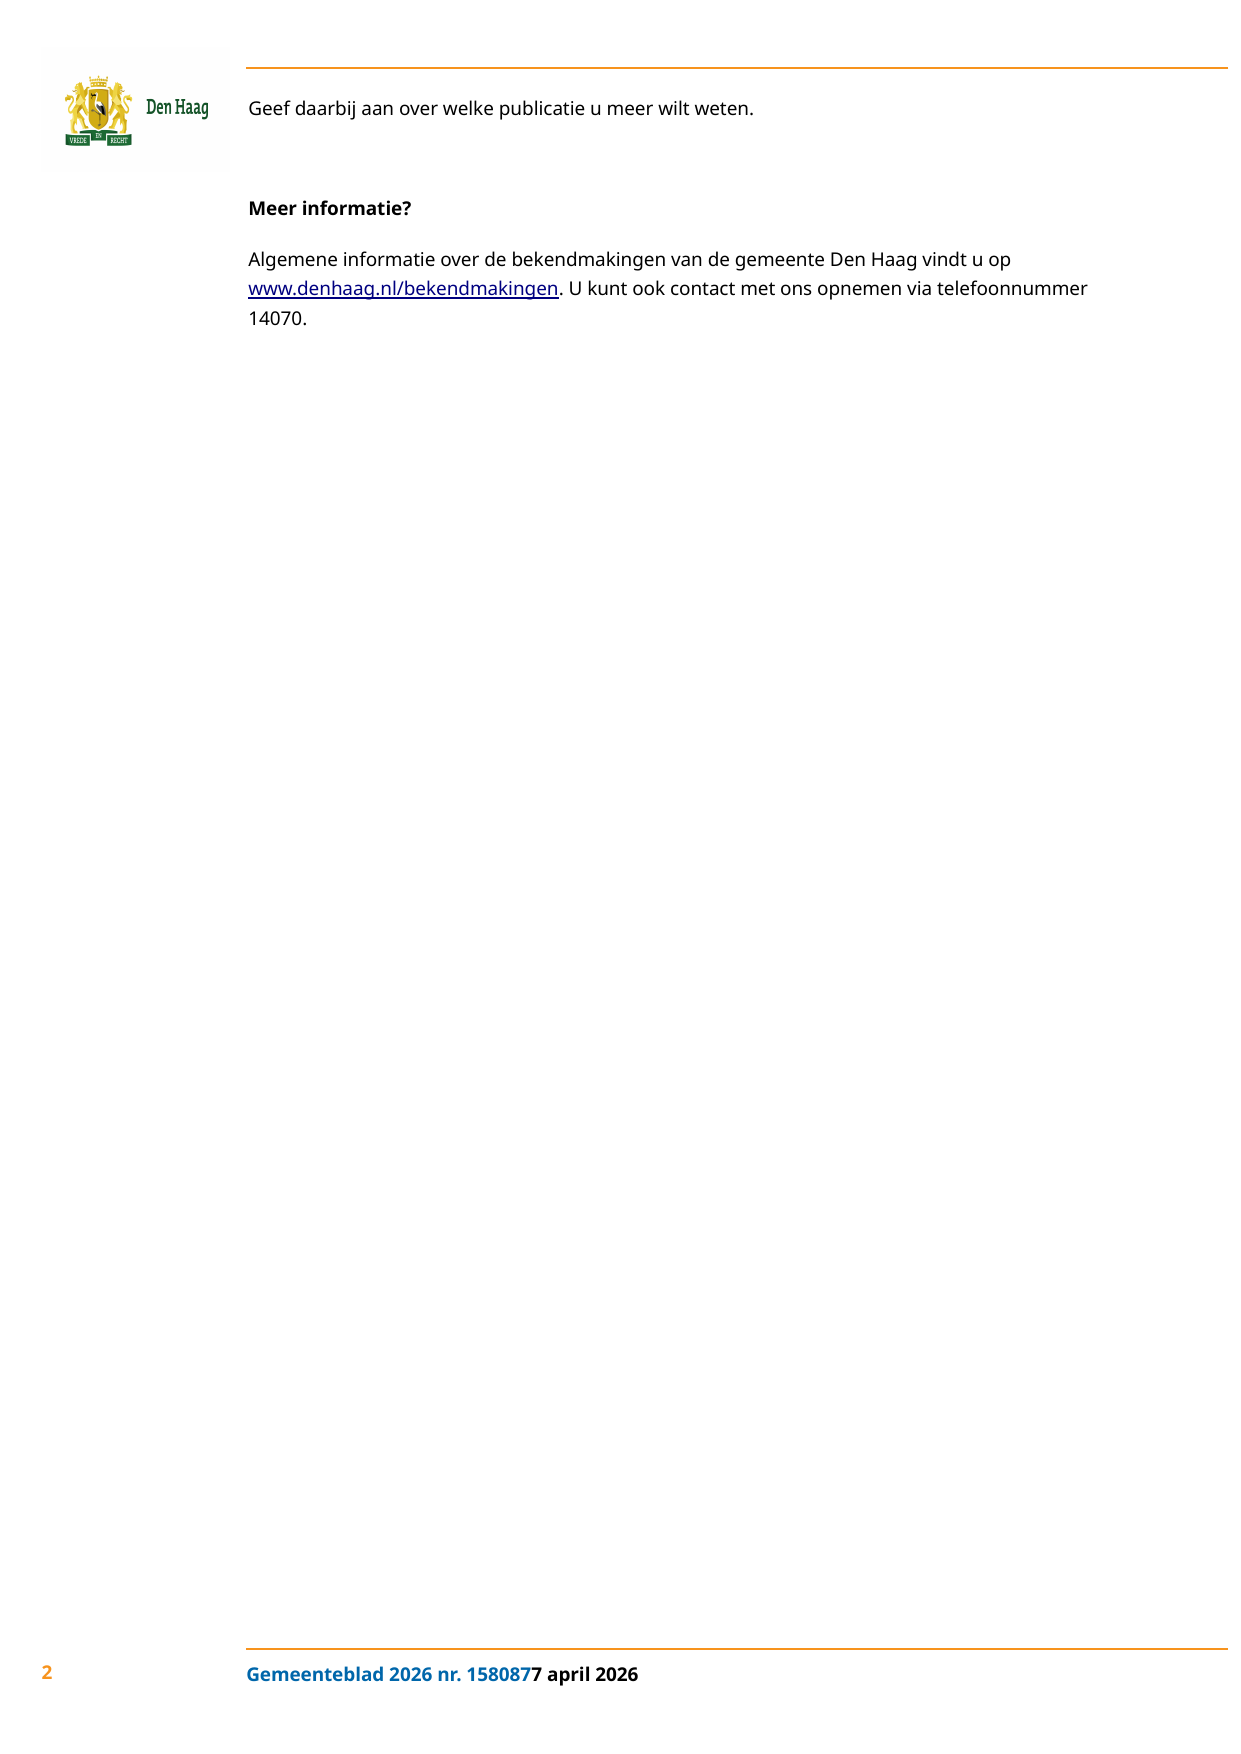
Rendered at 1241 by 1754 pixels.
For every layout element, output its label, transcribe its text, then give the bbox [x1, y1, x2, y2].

text Geef daarbij aan over welke publicatie u meer wilt weten. [248, 95, 1152, 121]
text Meer informatie? [248, 196, 1152, 221]
picture [41, 47, 231, 172]
text Algemene informatie over de bekendmakingen van de gemeente Den Haag vindt u op www.denhaag.nl/bekendmakingen. U kunt ook contact met ons opnemen via telefoonnummer 14070. [248, 246, 1152, 331]
